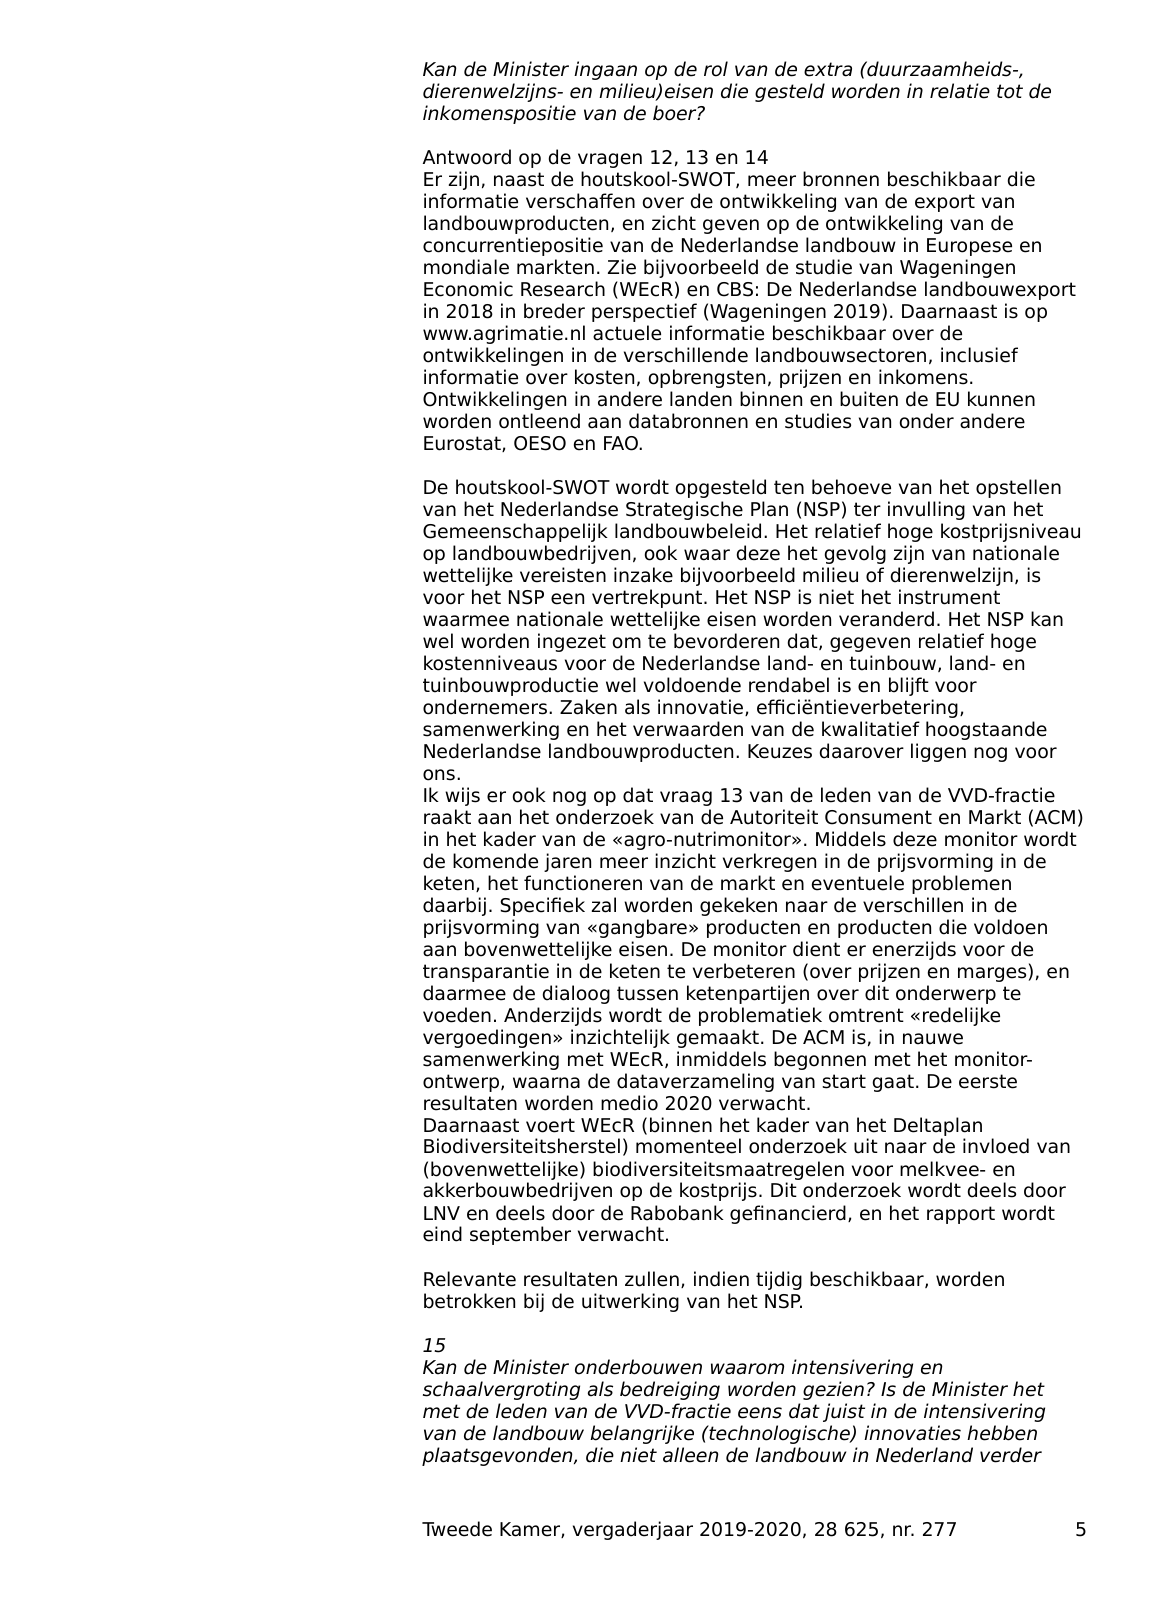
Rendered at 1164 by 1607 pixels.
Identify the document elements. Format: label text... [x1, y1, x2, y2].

text Antwoord op de vragen 12, 13 en 14 [422, 147, 1087, 169]
text Er zijn, naast de houtskool-SWOT, meer bronnen beschikbaar die informatie verschaffen over de ontwikkeling van de export van landbouwproducten, en zicht geven op de ontwikkeling van de concurrentiepositie van de Nederlandse landbouw in Europese en mondiale markten. Zie bijvoorbeeld de studie van Wageningen Economic Research (WEcR) en CBS: De Nederlandse landbouwexport in 2018 in breder perspectief (Wageningen 2019). Daarnaast is op www.agrimatie.nl actuele informatie beschikbaar over de ontwikkelingen in de verschillende landbouwsectoren, inclusief informatie over kosten, opbrengsten, prijzen en inkomens. Ontwikkelingen in andere landen binnen en buiten de EU kunnen worden ontleend aan databronnen en studies van onder andere Eurostat, OESO en FAO. [422, 169, 1087, 455]
text Ik wijs er ook nog op dat vraag 13 van de leden van de VVD-fractie raakt aan het onderzoek van de Autoriteit Consument en Markt (ACM) in het kader van de «agro-nutrimonitor». Middels deze monitor wordt de komende jaren meer inzicht verkregen in de prijsvorming in de keten, het functioneren van de markt en eventuele problemen daarbij. Specifiek zal worden gekeken naar de verschillen in de prijsvorming van «gangbare» producten en producten die voldoen aan bovenwettelijke eisen. De monitor dient er enerzijds voor de transparantie in de keten te verbeteren (over prijzen en marges), en daarmee de dialoog tussen ketenpartijen over dit onderwerp te voeden. Anderzijds wordt de problematiek omtrent «redelijke vergoedingen» inzichtelijk gemaakt. De ACM is, in nauwe samenwerking met WEcR, inmiddels begonnen met het monitor-ontwerp, waarna de dataverzameling van start gaat. De eerste resultaten worden medio 2020 verwacht. [422, 785, 1087, 1114]
text Kan de Minister onderbouwen waarom intensivering en schaalvergroting als bedreiging worden gezien? Is de Minister het met de leden van de VVD-fractie eens dat juist in de intensivering van de landbouw belangrijke (technologische) innovaties hebben plaatsgevonden, die niet alleen de landbouw in Nederland verder [422, 1357, 1087, 1467]
text Kan de Minister ingaan op de rol van de extra (duurzaamheids-, dierenwelzijns- en milieu)eisen die gesteld worden in relatie tot de inkomenspositie van de boer? [422, 59, 1087, 125]
text Relevante resultaten zullen, indien tijdig beschikbaar, worden betrokken bij de uitwerking van het NSP. [422, 1268, 1087, 1312]
text Daarnaast voert WEcR (binnen het kader van het Deltaplan Biodiversiteitsherstel) momenteel onderzoek uit naar de invloed van (bovenwettelijke) biodiversiteitsmaatregelen voor melkvee- en akkerbouwbedrijven op de kostprijs. Dit onderzoek wordt deels door LNV en deels door de Rabobank gefinancierd, en het rapport wordt eind september verwacht. [422, 1114, 1087, 1246]
text De houtskool-SWOT wordt opgesteld ten behoeve van het opstellen van het Nederlandse Strategische Plan (NSP) ter invulling van het Gemeenschappelijk landbouwbeleid. Het relatief hoge kostprijsniveau op landbouwbedrijven, ook waar deze het gevolg zijn van nationale wettelijke vereisten inzake bijvoorbeeld milieu of dierenwelzijn, is voor het NSP een vertrekpunt. Het NSP is niet het instrument waarmee nationale wettelijke eisen worden veranderd. Het NSP kan wel worden ingezet om te bevorderen dat, gegeven relatief hoge kostenniveaus voor de Nederlandse land- en tuinbouw, land- en tuinbouwproductie wel voldoende rendabel is en blijft voor ondernemers. Zaken als innovatie, efficiëntieverbetering, samenwerking en het verwaarden van de kwalitatief hoogstaande Nederlandse landbouwproducten. Keuzes daarover liggen nog voor ons. [422, 477, 1087, 785]
text 15 [422, 1335, 1087, 1357]
